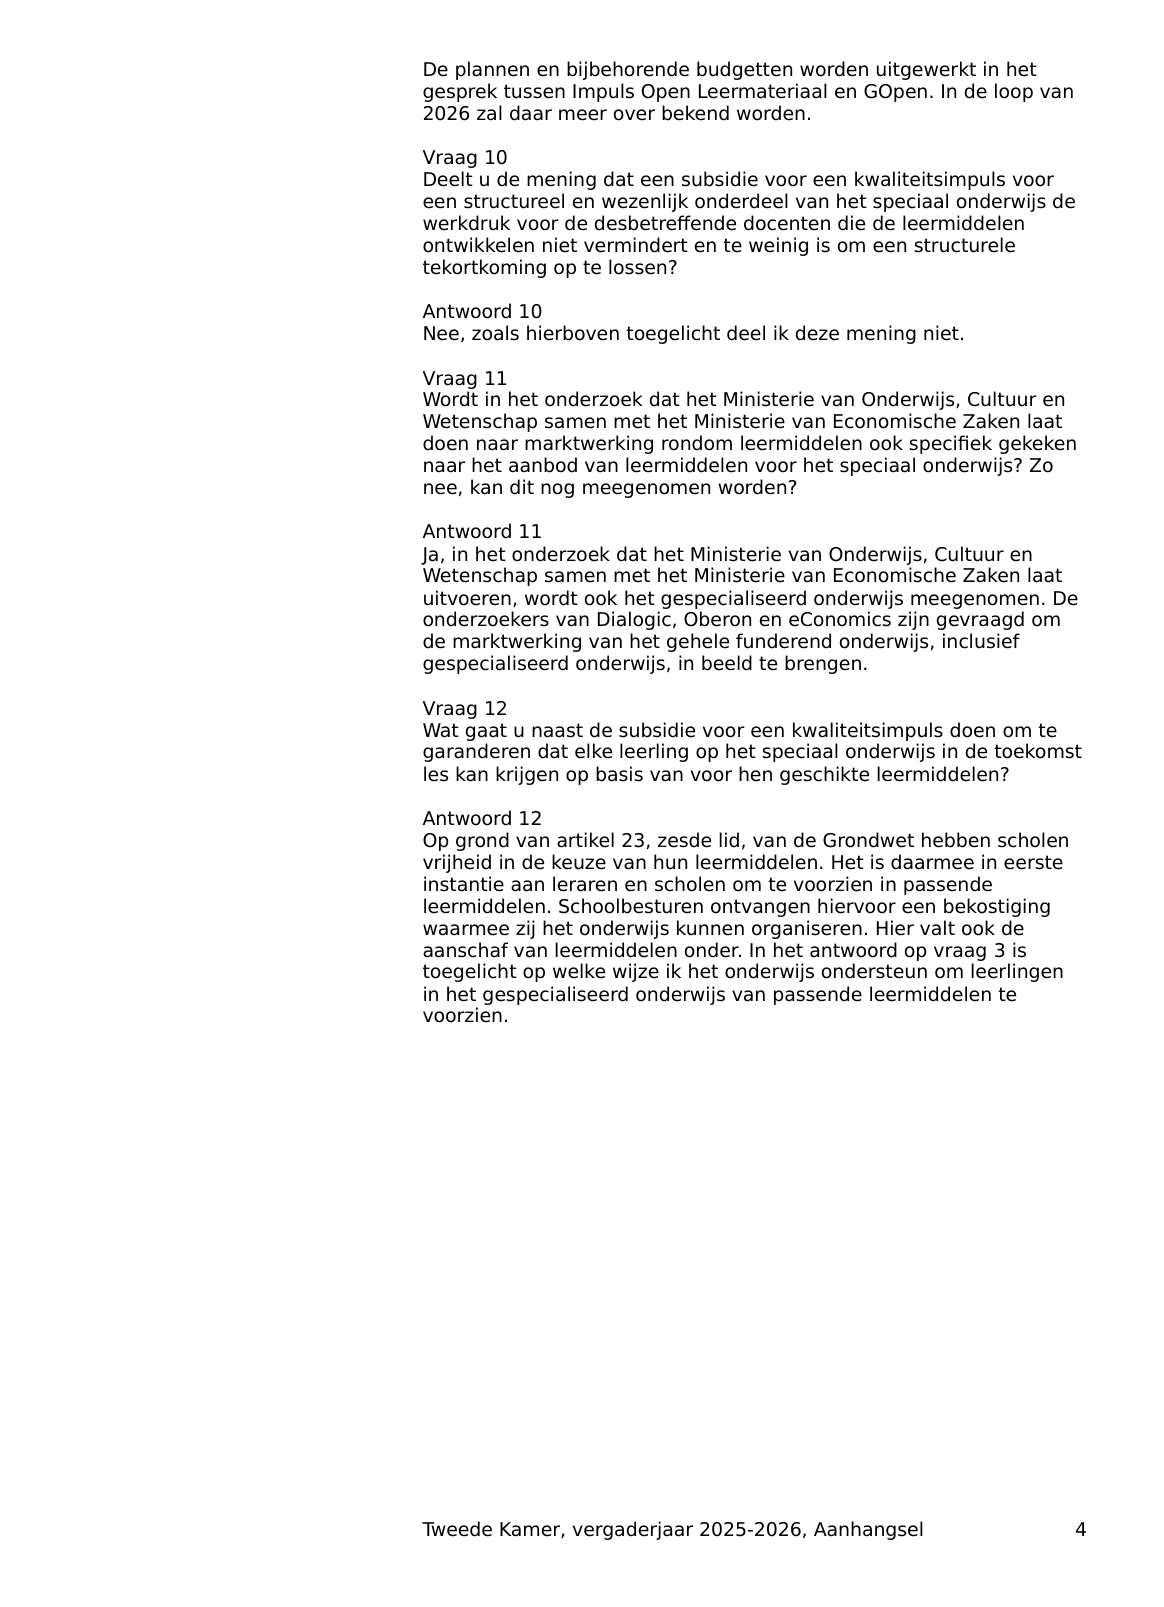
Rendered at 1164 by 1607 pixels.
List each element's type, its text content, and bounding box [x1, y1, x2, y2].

text De plannen en bijbehorende budgetten worden uitgewerkt in het gesprek tussen Impuls Open Leermateriaal en GOpen. In de loop van 2026 zal daar meer over bekend worden. [422, 59, 1087, 125]
text Antwoord 10 [422, 301, 1087, 323]
text Deelt u de mening dat een subsidie voor een kwaliteitsimpuls voor een structureel en wezenlijk onderdeel van het speciaal onderwijs de werkdruk voor de desbetreffende docenten die de leermiddelen ontwikkelen niet vermindert en te weinig is om een structurele tekortkoming op te lossen? [422, 169, 1087, 279]
text Op grond van artikel 23, zesde lid, van de Grondwet hebben scholen vrijheid in de keuze van hun leermiddelen. Het is daarmee in eerste instantie aan leraren en scholen om te voorzien in passende leermiddelen. Schoolbesturen ontvangen hiervoor een bekostiging waarmee zij het onderwijs kunnen organiseren. Hier valt ook de aanschaf van leermiddelen onder. In het antwoord op vraag 3 is toegelicht op welke wijze ik het onderwijs ondersteun om leerlingen in het gespecialiseerd onderwijs van passende leermiddelen te voorzien. [422, 829, 1087, 1027]
text Antwoord 11 [422, 521, 1087, 543]
text Vraag 12 [422, 697, 1087, 719]
text Vraag 10 [422, 147, 1087, 169]
text Vraag 11 [422, 367, 1087, 389]
text Nee, zoals hierboven toegelicht deel ik deze mening niet. [422, 323, 1087, 345]
text Ja, in het onderzoek dat het Ministerie van Onderwijs, Cultuur en Wetenschap samen met het Ministerie van Economische Zaken laat uitvoeren, wordt ook het gespecialiseerd onderwijs meegenomen. De onderzoekers van Dialogic, Oberon en eConomics zijn gevraagd om de marktwerking van het gehele funderend onderwijs, inclusief gespecialiseerd onderwijs, in beeld te brengen. [422, 543, 1087, 675]
text Wordt in het onderzoek dat het Ministerie van Onderwijs, Cultuur en Wetenschap samen met het Ministerie van Economische Zaken laat doen naar marktwerking rondom leermiddelen ook specifiek gekeken naar het aanbod van leermiddelen voor het speciaal onderwijs? Zo nee, kan dit nog meegenomen worden? [422, 389, 1087, 499]
text Antwoord 12 [422, 808, 1087, 829]
text Wat gaat u naast de subsidie voor een kwaliteitsimpuls doen om te garanderen dat elke leerling op het speciaal onderwijs in de toekomst les kan krijgen op basis van voor hen geschikte leermiddelen? [422, 719, 1087, 785]
